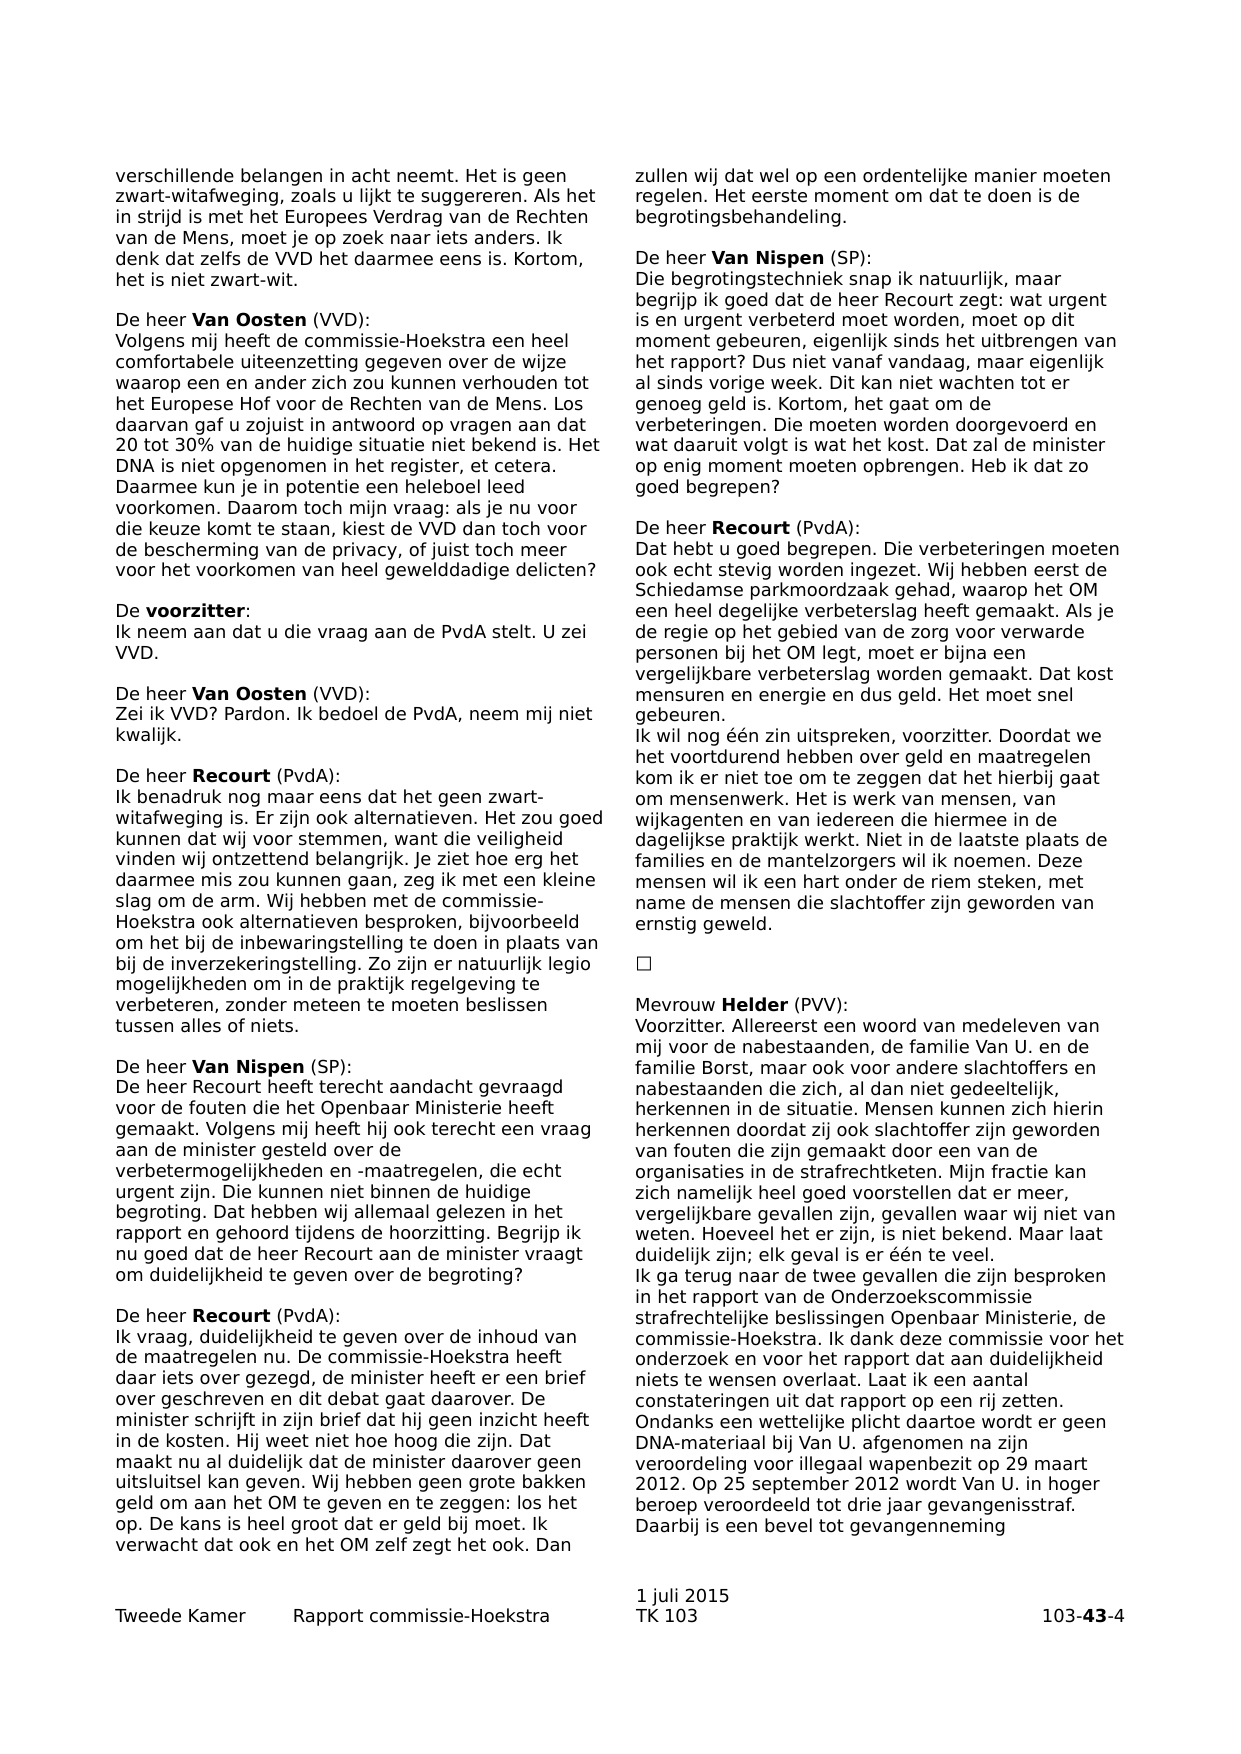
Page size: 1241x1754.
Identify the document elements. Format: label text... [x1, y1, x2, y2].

text De heer Recourt (PvdA): [115, 1306, 605, 1326]
text De heer Recourt (PvdA): [115, 766, 605, 787]
text ⬜ [635, 954, 1125, 975]
text Ik benadruk nog maar eens dat het geen zwart-witafweging is. Er zijn ook alternatieven. Het zou goed kunnen dat wij voor stemmen, want die veiligheid vinden wij ontzettend belangrijk. Je ziet hoe erg het daarmee mis zou kunnen gaan, zeg ik met een kleine slag om de arm. Wij hebben met de commissie-Hoekstra ook alternatieven besproken, bijvoorbeeld om het bij de inbewaringstelling te doen in plaats van bij de inverzekeringstelling. Zo zijn er natuurlijk legio mogelijkheden om in de praktijk regelgeving te verbeteren, zonder meteen te moeten beslissen tussen alles of niets. [115, 787, 605, 1037]
text De heer Recourt (PvdA): [635, 518, 1125, 538]
text De heer Van Oosten (VVD): [115, 683, 605, 704]
text De heer Van Oosten (VVD): [115, 310, 605, 331]
text Dat hebt u goed begrepen. Die verbeteringen moeten ook echt stevig worden ingezet. Wij hebben eerst de Schiedamse parkmoordzaak gehad, waarop het OM een heel degelijke verbeterslag heeft gemaakt. Als je de regie op het gebied van de zorg voor verwarde personen bij het OM legt, moet er bijna een vergelijkbare verbeterslag worden gemaakt. Dat kost mensuren en energie en dus geld. Het moet snel gebeuren. [635, 538, 1125, 726]
text Ik vraag, duidelijkheid te geven over de inhoud van de maatregelen nu. De commissie-Hoekstra heeft daar iets over gezegd, de minister heeft er een brief over geschreven en dit debat gaat daarover. De minister schrijft in zijn brief dat hij geen inzicht heeft in de kosten. Hij weet niet hoe hoog die zijn. Dat maakt nu al duidelijk dat de minister daarover geen uitsluitsel kan geven. Wij hebben geen grote bakken geld om aan het OM te geven en te zeggen: los het op. De kans is heel groot dat er geld bij moet. Ik verwacht dat ook en het OM zelf zegt het ook. Dan [115, 1326, 605, 1556]
text De heer Van Nispen (SP): [115, 1057, 605, 1077]
text De heer Recourt heeft terecht aandacht gevraagd voor de fouten die het Openbaar Ministerie heeft gemaakt. Volgens mij heeft hij ook terecht een vraag aan de minister gesteld over de verbetermogelijkheden en -maatregelen, die echt urgent zijn. Die kunnen niet binnen de huidige begroting. Dat hebben wij allemaal gelezen in het rapport en gehoord tijdens de hoorzitting. Begrijp ik nu goed dat de heer Recourt aan de minister vraagt om duidelijkheid te geven over de begroting? [115, 1077, 605, 1286]
text Volgens mij heeft de commissie-Hoekstra een heel comfortabele uiteenzetting gegeven over de wijze waarop een en ander zich zou kunnen verhouden tot het Europese Hof voor de Rechten van de Mens. Los daarvan gaf u zojuist in antwoord op vragen aan dat 20 tot 30% van de huidige situatie niet bekend is. Het DNA is niet opgenomen in het register, et cetera. Daarmee kun je in potentie een heleboel leed voorkomen. Daarom toch mijn vraag: als je nu voor die keuze komt te staan, kiest de VVD dan toch voor de bescherming van de privacy, of juist toch meer voor het voorkomen van heel gewelddadige delicten? [115, 331, 605, 581]
text De heer Van Nispen (SP): [635, 248, 1125, 268]
text Zei ik VVD? Pardon. Ik bedoel de PvdA, neem mij niet kwalijk. [115, 704, 605, 746]
text verschillende belangen in acht neemt. Het is geen zwart-witafweging, zoals u lijkt te suggereren. Als het in strijd is met het Europees Verdrag van de Rechten van de Mens, moet je op zoek naar iets anders. Ik denk dat zelfs de VVD het daarmee eens is. Kortom, het is niet zwart-wit. [115, 165, 605, 290]
text Ik neem aan dat u die vraag aan de PvdA stelt. U zei VVD. [115, 622, 605, 663]
text Ik wil nog één zin uitspreken, voorzitter. Doordat we het voortdurend hebben over geld en maatregelen kom ik er niet toe om te zeggen dat het hierbij gaat om mensenwerk. Het is werk van mensen, van wijkagenten en van iedereen die hiermee in de dagelijkse praktijk werkt. Niet in de laatste plaats de families en de mantelzorgers wil ik noemen. Deze mensen wil ik een hart onder de riem steken, met name de mensen die slachtoffer zijn geworden van ernstig geweld. [635, 726, 1125, 934]
text Die begrotingstechniek snap ik natuurlijk, maar begrijp ik goed dat de heer Recourt zegt: wat urgent is en urgent verbeterd moet worden, moet op dit moment gebeuren, eigenlijk sinds het uitbrengen van het rapport? Dus niet vanaf vandaag, maar eigenlijk al sinds vorige week. Dit kan niet wachten tot er genoeg geld is. Kortom, het gaat om de verbeteringen. Die moeten worden doorgevoerd en wat daaruit volgt is wat het kost. Dat zal de minister op enig moment moeten opbrengen. Heb ik dat zo goed begrepen? [635, 268, 1125, 498]
text zullen wij dat wel op een ordentelijke manier moeten regelen. Het eerste moment om dat te doen is de begrotingsbehandeling. [635, 165, 1125, 228]
text Ik ga terug naar de twee gevallen die zijn besproken in het rapport van de Onderzoekscommissie strafrechtelijke beslissingen Openbaar Ministerie, de commissie-Hoekstra. Ik dank deze commissie voor het onderzoek en voor het rapport dat aan duidelijkheid niets te wensen overlaat. Laat ik een aantal constateringen uit dat rapport op een rij zetten. Ondanks een wettelijke plicht daartoe wordt er geen DNA-materiaal bij Van U. afgenomen na zijn veroordeling voor illegaal wapenbezit op 29 maart 2012. Op 25 september 2012 wordt Van U. in hoger beroep veroordeeld tot drie jaar gevangenisstraf. Daarbij is een bevel tot gevangenneming [635, 1266, 1125, 1537]
text De voorzitter: [115, 601, 605, 622]
text Mevrouw Helder (PVV): [635, 995, 1125, 1016]
text Voorzitter. Allereerst een woord van medeleven van mij voor de nabestaanden, de familie Van U. en de familie Borst, maar ook voor andere slachtoffers en nabestaanden die zich, al dan niet gedeeltelijk, herkennen in de situatie. Mensen kunnen zich hierin herkennen doordat zij ook slachtoffer zijn geworden van fouten die zijn gemaakt door een van de organisaties in de strafrechtketen. Mijn fractie kan zich namelijk heel goed voorstellen dat er meer, vergelijkbare gevallen zijn, gevallen waar wij niet van weten. Hoeveel het er zijn, is niet bekend. Maar laat duidelijk zijn; elk geval is er één te veel. [635, 1016, 1125, 1266]
